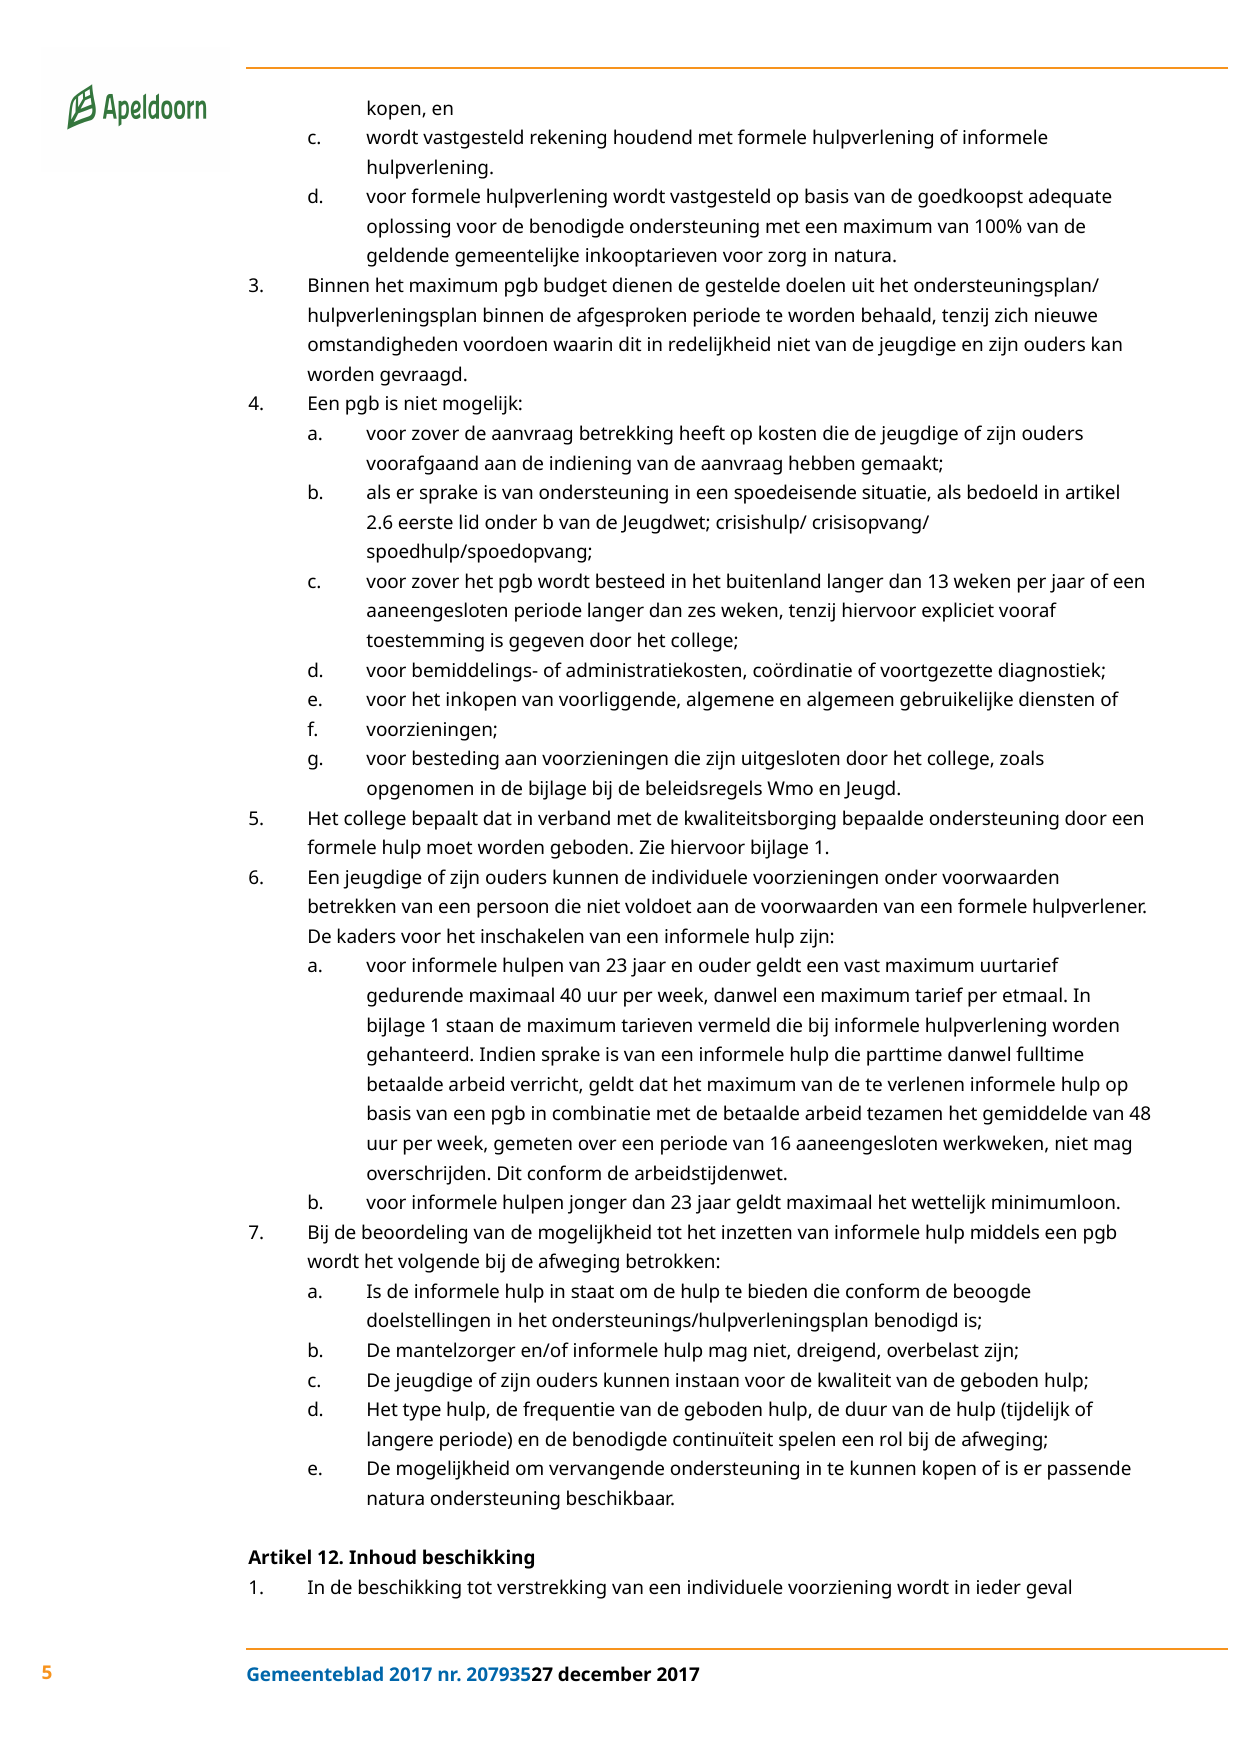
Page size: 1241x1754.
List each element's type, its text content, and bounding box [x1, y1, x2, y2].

list Het college bepaalt dat in verband met de kwaliteitsborging bepaalde ondersteuning door een formele hulp moet worden geboden. Zie hiervoor bijlage 1. [248, 805, 1152, 860]
list voor zover de aanvraag betrekking heeft op kosten die de jeugdige of zijn ouders voorafgaand aan de indiening van de aanvraag hebben gemaakt; [307, 420, 1152, 476]
list als er sprake is van ondersteuning in een spoedeisende situatie, als bedoeld in artikel 2.6 eerste lid onder b van de Jeugdwet; crisishulp/ crisisopvang/ spoedhulp/spoedopvang; [307, 479, 1152, 564]
list In de beschikking tot verstrekking van een individuele voorziening wordt in ieder geval [248, 1574, 1152, 1600]
list Een jeugdige of zijn ouders kunnen de individuele voorzieningen onder voorwaarden betrekken van een persoon die niet voldoet aan de voorwaarden van een formele hulpverlener. De kaders voor het inschakelen van een informele hulp zijn: [248, 864, 1152, 949]
list voor formele hulpverlening wordt vastgesteld op basis van de goedkoopst adequate oplossing voor de benodigde ondersteuning met een maximum van 100% van de geldende gemeentelijke inkooptarieven voor zorg in natura. [307, 183, 1152, 268]
list De jeugdige of zijn ouders kunnen instaan voor de kwaliteit van de geboden hulp; [307, 1367, 1152, 1393]
list De mantelzorger en/of informele hulp mag niet, dreigend, overbelast zijn; [307, 1337, 1152, 1363]
list De mogelijkheid om vervangende ondersteuning in te kunnen kopen of is er passende natura ondersteuning beschikbaar. [307, 1456, 1152, 1511]
list wordt vastgesteld rekening houdend met formele hulpverlening of informele hulpverlening. [307, 124, 1152, 180]
list voor bemiddelings- of administratiekosten, coördinatie of voortgezette diagnostiek; [307, 657, 1152, 683]
list voor zover het pgb wordt besteed in het buitenland langer dan 13 weken per jaar of een aaneengesloten periode langer dan zes weken, tenzij hiervoor expliciet vooraf toestemming is gegeven door het college; [307, 568, 1152, 653]
list Binnen het maximum pgb budget dienen de gestelde doelen uit het ondersteuningsplan/ hulpverleningsplan binnen de afgesproken periode te worden behaald, tenzij zich nieuwe omstandigheden voordoen waarin dit in redelijkheid niet van de jeugdige en zijn ouders kan worden gevraagd. [248, 272, 1152, 387]
picture [41, 47, 231, 172]
list voor het inkopen van voorliggende, algemene en algemeen gebruikelijke diensten of [307, 686, 1152, 712]
list voor besteding aan voorzieningen die zijn uitgesloten door het college, zoals opgenomen in de bijlage bij de beleidsregels Wmo en Jeugd. [307, 746, 1152, 801]
list kopen, en [307, 95, 1152, 121]
text Artikel 12. Inhoud beschikking [248, 1544, 1152, 1570]
list Is de informele hulp in staat om de hulp te bieden die conform de beoogde doelstellingen in het ondersteunings/hulpverleningsplan benodigd is; [307, 1278, 1152, 1333]
list voor informele hulpen van 23 jaar en ouder geldt een vast maximum uurtarief gedurende maximaal 40 uur per week, danwel een maximum tarief per etmaal. In bijlage 1 staan de maximum tarieven vermeld die bij informele hulpverlening worden gehanteerd. Indien sprake is van een informele hulp die parttime danwel fulltime betaalde arbeid verricht, geldt dat het maximum van de te verlenen informele hulp op basis van een pgb in combinatie met de betaalde arbeid tezamen het gemiddelde van 48 uur per week, gemeten over een periode van 16 aaneengesloten werkweken, niet mag overschrijden. Dit conform de arbeidstijdenwet. [307, 953, 1152, 1186]
list Een pgb is niet mogelijk: [248, 391, 1152, 416]
list Bij de beoordeling van de mogelijkheid tot het inzetten van informele hulp middels een pgb wordt het volgende bij de afweging betrokken: [248, 1219, 1152, 1274]
list Het type hulp, de frequentie van de geboden hulp, de duur van de hulp (tijdelijk of langere periode) en de benodigde continuïteit spelen een rol bij de afweging; [307, 1396, 1152, 1452]
list voorzieningen; [307, 716, 1152, 742]
list voor informele hulpen jonger dan 23 jaar geldt maximaal het wettelijk minimumloon. [307, 1189, 1152, 1215]
